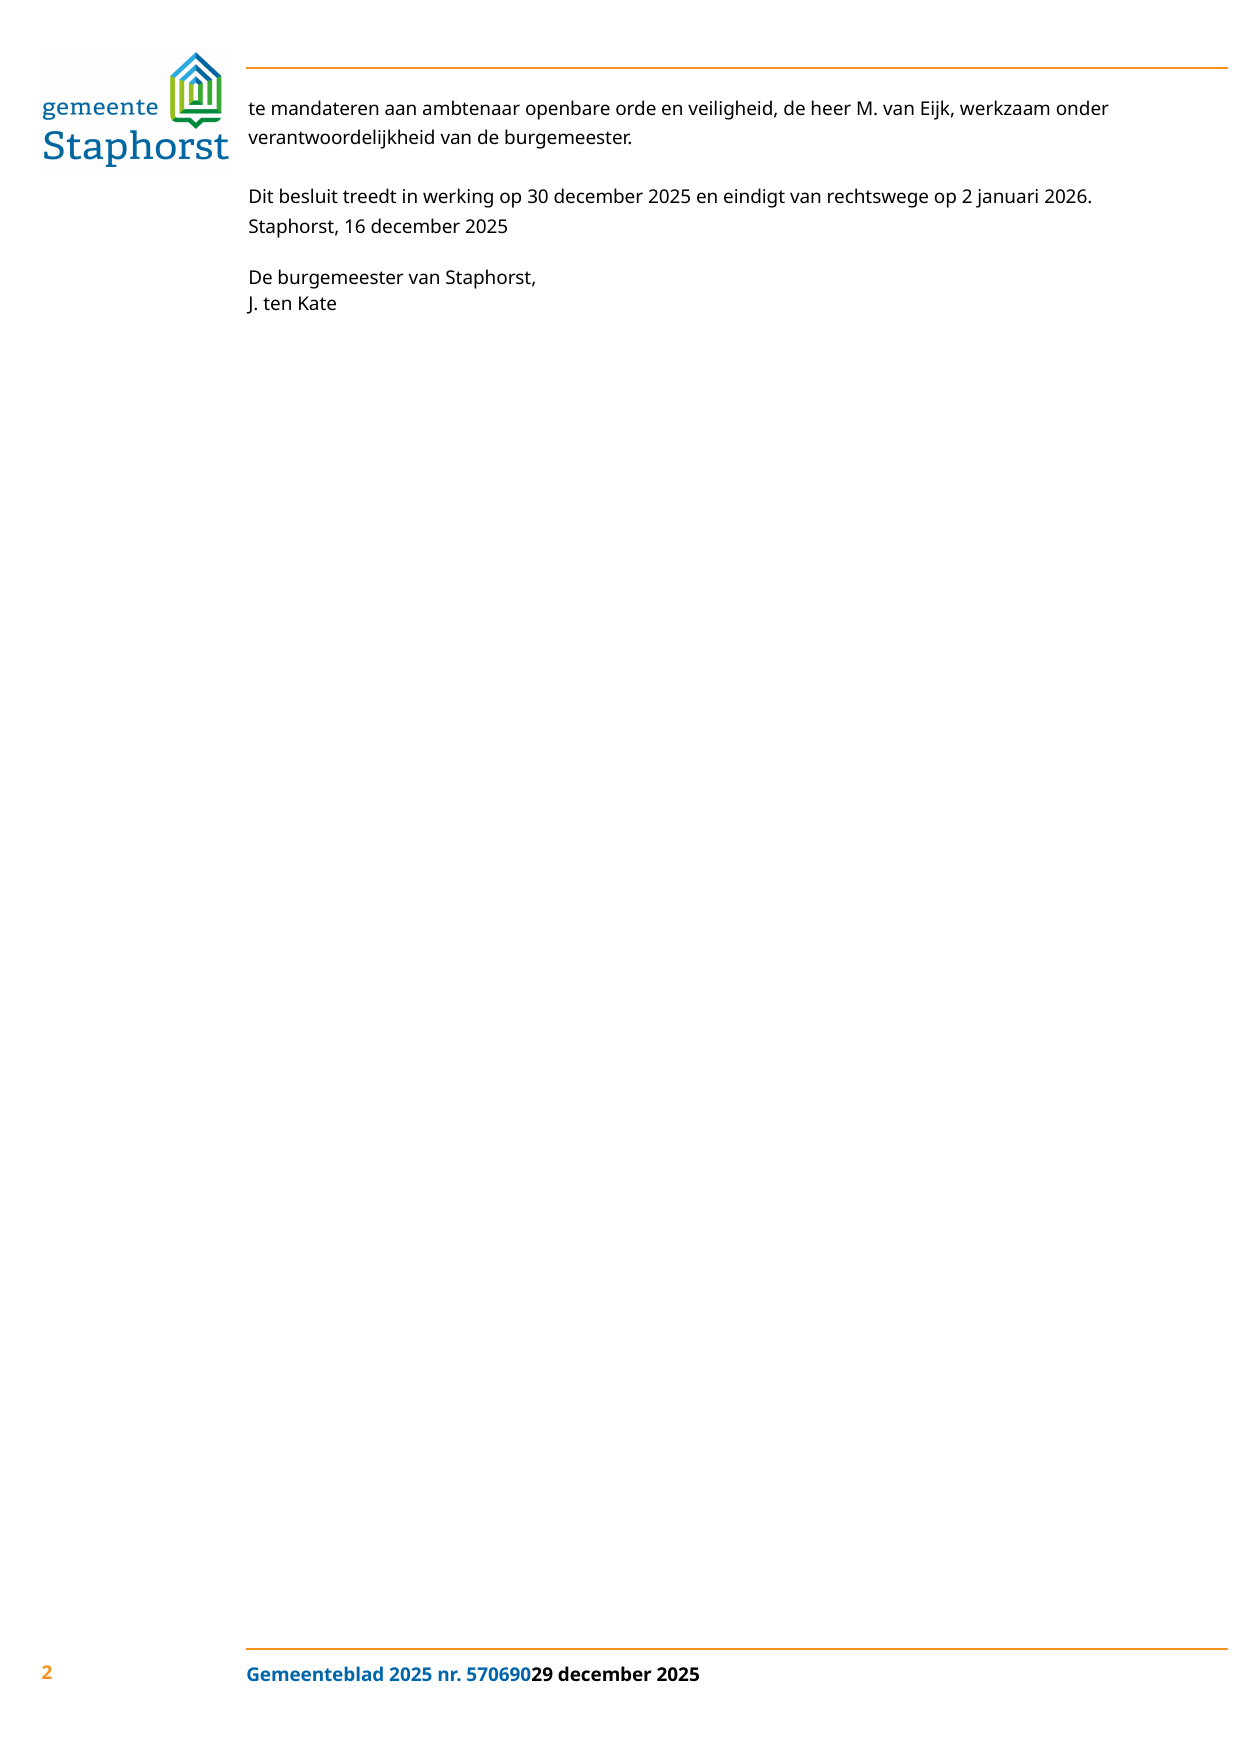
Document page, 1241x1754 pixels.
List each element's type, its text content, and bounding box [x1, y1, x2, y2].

text De burgemeester van Staphorst, [248, 264, 1152, 290]
text J. ten Kate [248, 290, 1152, 316]
picture [41, 47, 231, 172]
text Staphorst, 16 december 2025 [248, 213, 1152, 239]
text te mandateren aan ambtenaar openbare orde en veiligheid, de heer M. van Eijk, werkzaam onder verantwoordelijkheid van de burgemeester. [248, 95, 1152, 150]
text Dit besluit treedt in werking op 30 december 2025 en eindigt van rechtswege op 2 januari 2026. [248, 183, 1152, 209]
